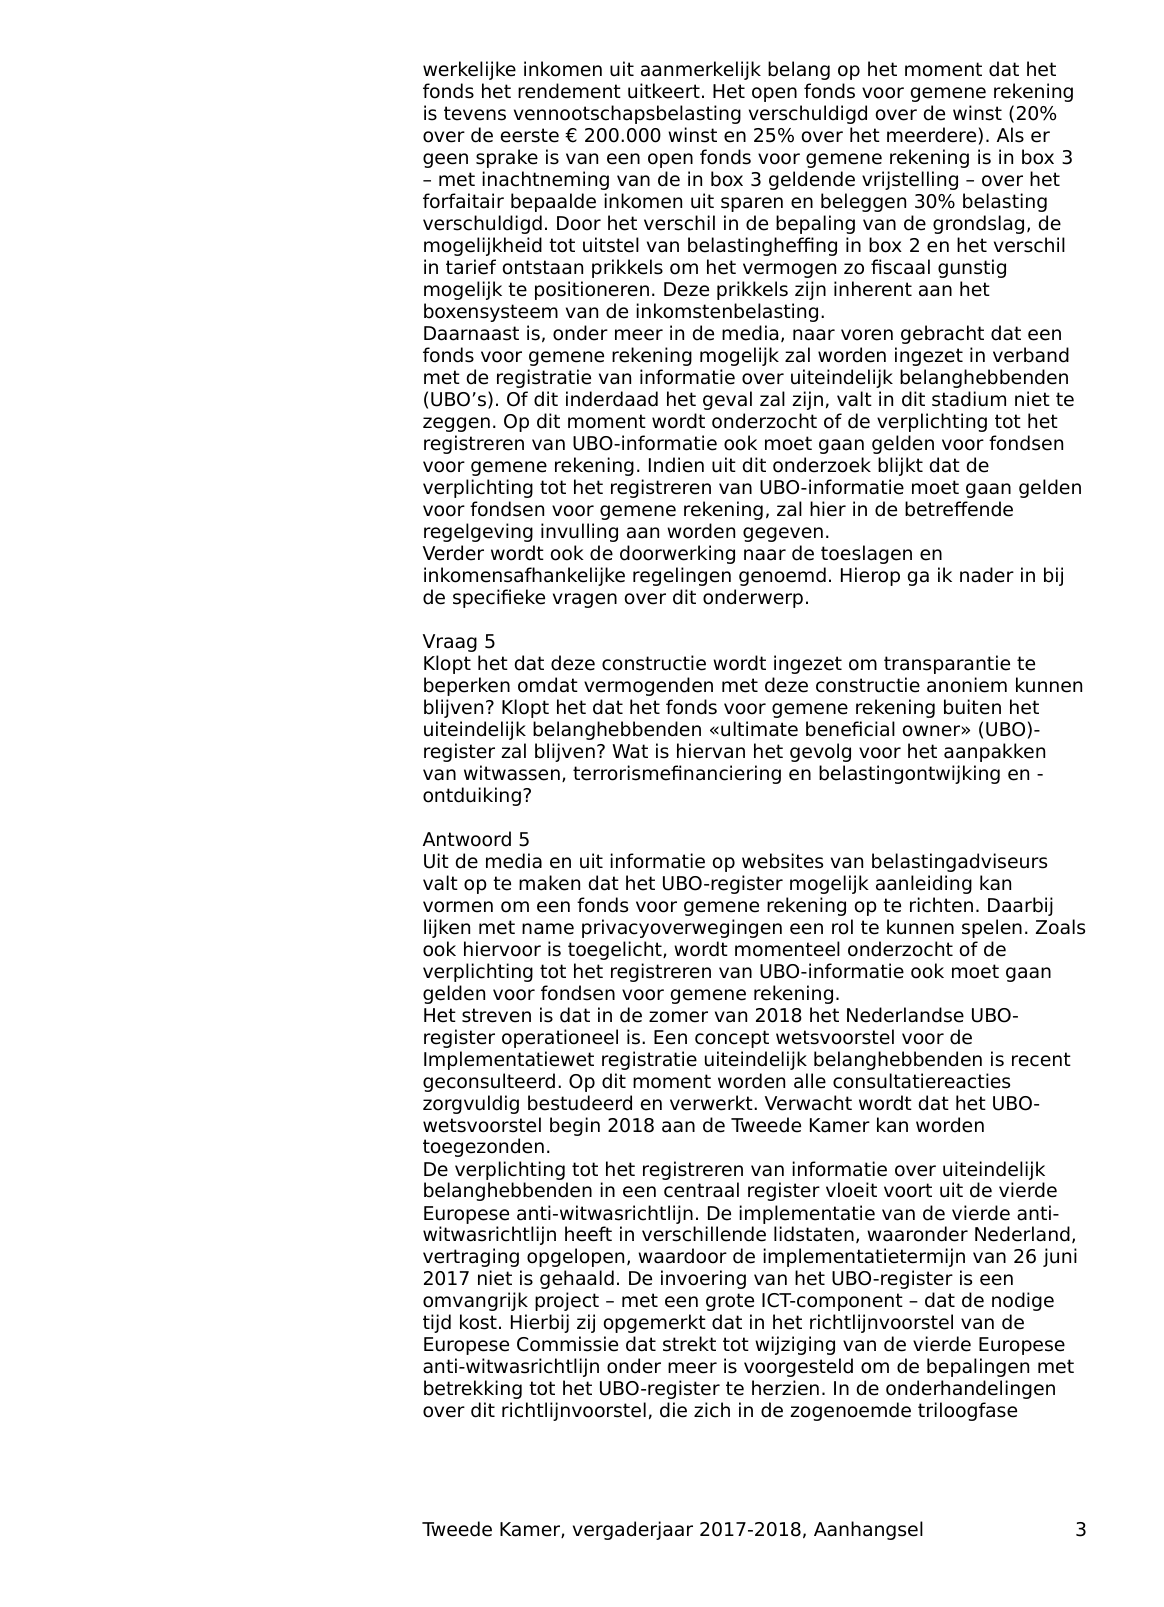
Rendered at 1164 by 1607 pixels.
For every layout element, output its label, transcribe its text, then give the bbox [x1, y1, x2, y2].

text Verder wordt ook de doorwerking naar de toeslagen en inkomensafhankelijke regelingen genoemd. Hierop ga ik nader in bij de specifieke vragen over dit onderwerp. [422, 543, 1087, 608]
text Klopt het dat deze constructie wordt ingezet om transparantie te beperken omdat vermogenden met deze constructie anoniem kunnen blijven? Klopt het dat het fonds voor gemene rekening buiten het uiteindelijk belanghebbenden «ultimate beneficial owner» (UBO)-register zal blijven? Wat is hiervan het gevolg voor het aanpakken van witwassen, terrorismefinanciering en belastingontwijking en -ontduiking? [422, 653, 1087, 807]
text Antwoord 5 [422, 829, 1087, 851]
text Het streven is dat in de zomer van 2018 het Nederlandse UBO-register operationeel is. Een concept wetsvoorstel voor de Implementatiewet registratie uiteindelijk belanghebbenden is recent geconsulteerd. Op dit moment worden alle consultatiereacties zorgvuldig bestudeerd en verwerkt. Verwacht wordt dat het UBO-wetsvoorstel begin 2018 aan de Tweede Kamer kan worden toegezonden. [422, 1004, 1087, 1158]
text Daarnaast is, onder meer in de media, naar voren gebracht dat een fonds voor gemene rekening mogelijk zal worden ingezet in verband met de registratie van informatie over uiteindelijk belanghebbenden (UBO’s). Of dit inderdaad het geval zal zijn, valt in dit stadium niet te zeggen. Op dit moment wordt onderzocht of de verplichting tot het registreren van UBO-informatie ook moet gaan gelden voor fondsen voor gemene rekening. Indien uit dit onderzoek blijkt dat de verplichting tot het registreren van UBO-informatie moet gaan gelden voor fondsen voor gemene rekening, zal hier in de betreffende regelgeving invulling aan worden gegeven. [422, 323, 1087, 543]
text Uit de media en uit informatie op websites van belastingadviseurs valt op te maken dat het UBO-register mogelijk aanleiding kan vormen om een fonds voor gemene rekening op te richten. Daarbij lijken met name privacyoverwegingen een rol te kunnen spelen. Zoals ook hiervoor is toegelicht, wordt momenteel onderzocht of de verplichting tot het registreren van UBO-informatie ook moet gaan gelden voor fondsen voor gemene rekening. [422, 851, 1087, 1004]
text De verplichting tot het registreren van informatie over uiteindelijk belanghebbenden in een centraal register vloeit voort uit de vierde Europese anti-witwasrichtlijn. De implementatie van de vierde anti-witwasrichtlijn heeft in verschillende lidstaten, waaronder Nederland, vertraging opgelopen, waardoor de implementatietermijn van 26 juni 2017 niet is gehaald. De invoering van het UBO-register is een omvangrijk project – met een grote ICT-component – dat de nodige tijd kost. Hierbij zij opgemerkt dat in het richtlijnvoorstel van de Europese Commissie dat strekt tot wijziging van de vierde Europese anti-witwasrichtlijn onder meer is voorgesteld om de bepalingen met betrekking tot het UBO-register te herzien. In de onderhandelingen over dit richtlijnvoorstel, die zich in de zogenoemde triloogfase [422, 1158, 1087, 1422]
text werkelijke inkomen uit aanmerkelijk belang op het moment dat het fonds het rendement uitkeert. Het open fonds voor gemene rekening is tevens vennootschapsbelasting verschuldigd over de winst (20% over de eerste € 200.000 winst en 25% over het meerdere). Als er geen sprake is van een open fonds voor gemene rekening is in box 3 – met inachtneming van de in box 3 geldende vrijstelling – over het forfaitair bepaalde inkomen uit sparen en beleggen 30% belasting verschuldigd. Door het verschil in de bepaling van de grondslag, de mogelijkheid tot uitstel van belastingheffing in box 2 en het verschil in tarief ontstaan prikkels om het vermogen zo fiscaal gunstig mogelijk te positioneren. Deze prikkels zijn inherent aan het boxensysteem van de inkomstenbelasting. [422, 59, 1087, 323]
text Vraag 5 [422, 631, 1087, 653]
